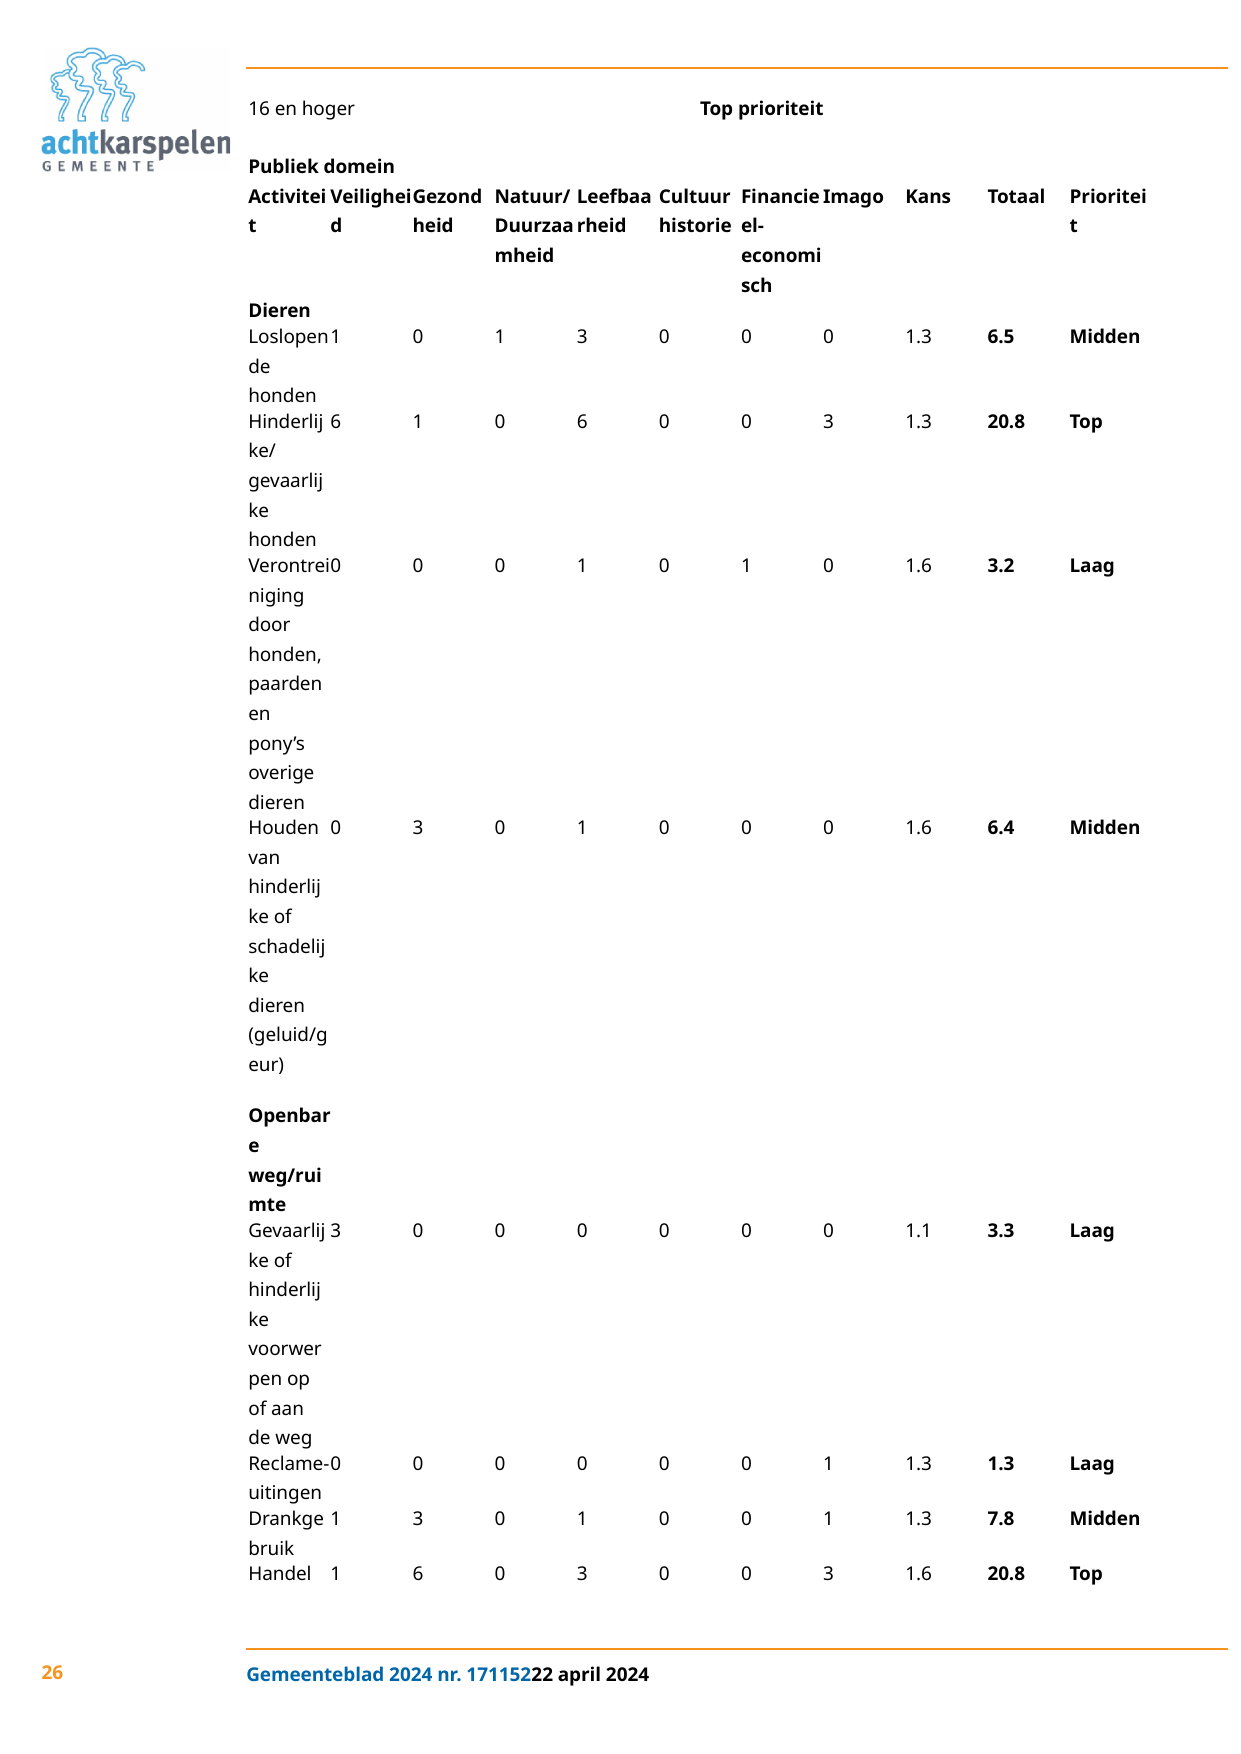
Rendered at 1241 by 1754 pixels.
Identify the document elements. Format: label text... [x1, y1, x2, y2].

table_cell 0 [659, 408, 741, 552]
table_cell Handel [248, 1561, 330, 1586]
table_cell [741, 298, 823, 323]
table_cell Hinderlijke/gevaarlijke honden [248, 408, 330, 552]
table_cell [330, 1103, 412, 1217]
table_cell Loslopende honden [248, 323, 330, 408]
table_cell [412, 298, 494, 323]
table_cell Midden [1069, 323, 1152, 408]
table_cell Laag [1069, 1450, 1152, 1505]
table_cell 0 [494, 408, 577, 552]
table_cell [1069, 1103, 1152, 1217]
table_cell [659, 298, 741, 323]
table_cell 3.2 [987, 552, 1069, 814]
table_cell 0 [494, 1505, 577, 1561]
table_cell 0 [494, 1217, 577, 1450]
table_cell 1.3 [905, 323, 987, 408]
table_cell 0 [412, 552, 494, 814]
table_cell 1.3 [905, 1505, 987, 1561]
table_cell 0 [659, 1561, 741, 1586]
table_cell [823, 298, 905, 323]
table_cell Laag [1069, 552, 1152, 814]
table_cell 0 [330, 815, 412, 1077]
table_cell 16 en hoger [248, 95, 700, 121]
table_cell 6.5 [987, 323, 1069, 408]
table_cell [823, 1103, 905, 1217]
table_cell [659, 1103, 741, 1217]
table_cell 1 [330, 1505, 412, 1561]
table_cell 0 [659, 552, 741, 814]
table_cell 0 [412, 1217, 494, 1450]
table_cell 1 [494, 323, 577, 408]
table_cell Dieren [248, 298, 330, 323]
table_header Leefbaarheid [577, 183, 659, 297]
table_cell 0 [659, 1450, 741, 1505]
table_cell Reclame-uitingen [248, 1450, 330, 1505]
table_cell 6 [412, 1561, 494, 1586]
table_header Kans [905, 183, 987, 297]
table_header Financieel-economisch [741, 183, 823, 297]
table_cell 3 [577, 1561, 659, 1586]
table_cell 3 [823, 1561, 905, 1586]
table_cell 1.6 [905, 815, 987, 1077]
table_cell Top [1069, 1561, 1152, 1586]
table_header Veiligheid [330, 183, 412, 297]
table_cell 0 [823, 323, 905, 408]
table_cell 3 [823, 408, 905, 552]
table_cell [494, 298, 577, 323]
table_cell 3 [412, 1505, 494, 1561]
table_cell 1.1 [905, 1217, 987, 1450]
table_cell 0 [741, 408, 823, 552]
table_cell 0 [823, 815, 905, 1077]
table_cell Verontreiniging door honden, paarden en pony’s overige dieren [248, 552, 330, 814]
table_cell Drankgebruik [248, 1505, 330, 1561]
table_cell 1 [823, 1450, 905, 1505]
table_cell 0 [494, 1450, 577, 1505]
table_cell [248, 1077, 330, 1103]
table_cell [412, 1077, 494, 1103]
table_cell 20.8 [987, 1561, 1069, 1586]
table_cell 6 [577, 408, 659, 552]
table_cell 0 [741, 1450, 823, 1505]
table_cell 1 [577, 1505, 659, 1561]
table_cell 1 [823, 1505, 905, 1561]
table_cell 0 [741, 1217, 823, 1450]
table_cell [412, 1103, 494, 1217]
table_cell Top [1069, 408, 1152, 552]
table_header Prioriteit [1069, 183, 1152, 297]
table_cell 1.3 [905, 1450, 987, 1505]
table_cell 0 [412, 323, 494, 408]
table_cell 0 [741, 323, 823, 408]
table_cell [905, 1103, 987, 1217]
table_cell [741, 1077, 823, 1103]
table_cell 1.6 [905, 552, 987, 814]
table_cell 6.4 [987, 815, 1069, 1077]
table_header Gezondheid [412, 183, 494, 297]
table_cell 0 [823, 1217, 905, 1450]
table_cell [905, 298, 987, 323]
table_cell [905, 1077, 987, 1103]
table_cell [741, 1103, 823, 1217]
table_cell Openbare weg/ruimte [248, 1103, 330, 1217]
table_header Activiteit [248, 183, 330, 297]
table_cell [987, 1103, 1069, 1217]
table_cell 1 [577, 552, 659, 814]
table_cell Gevaarlijke of hinderlijke voorwerpen op of aan de weg [248, 1217, 330, 1450]
table_cell Midden [1069, 1505, 1152, 1561]
table_cell 0 [659, 323, 741, 408]
table_cell Laag [1069, 1217, 1152, 1450]
table_cell [577, 298, 659, 323]
table_header Natuur/ Duurzaamheid [494, 183, 577, 297]
table_cell Midden [1069, 815, 1152, 1077]
table_cell Top prioriteit [700, 95, 1152, 121]
table_cell 0 [577, 1450, 659, 1505]
table_cell 0 [659, 815, 741, 1077]
table_cell [823, 1077, 905, 1103]
table_cell [1069, 298, 1152, 323]
table_cell 7.8 [987, 1505, 1069, 1561]
table_cell 0 [823, 552, 905, 814]
table_cell 0 [494, 552, 577, 814]
table_cell 1.3 [905, 408, 987, 552]
table_cell 20.8 [987, 408, 1069, 552]
table_cell [494, 1077, 577, 1103]
table_cell [659, 1077, 741, 1103]
picture [41, 47, 231, 172]
table_cell 3 [577, 323, 659, 408]
table_cell [987, 298, 1069, 323]
table_cell [1069, 1077, 1152, 1103]
table_cell Houden van hinderlijke of schadelijke dieren (geluid/geur) [248, 815, 330, 1077]
table_cell 1 [577, 815, 659, 1077]
table_cell 0 [659, 1217, 741, 1450]
table_cell 1 [330, 323, 412, 408]
text Publiek domein [248, 153, 1152, 179]
table_cell 0 [577, 1217, 659, 1450]
table_header Imago [823, 183, 905, 297]
table_cell 0 [741, 1505, 823, 1561]
table_cell 0 [659, 1505, 741, 1561]
table_cell [330, 1077, 412, 1103]
table_cell 3 [330, 1217, 412, 1450]
table_cell [577, 1103, 659, 1217]
table_cell 0 [494, 815, 577, 1077]
table_cell 0 [741, 815, 823, 1077]
table_cell 6 [330, 408, 412, 552]
table_header Cultuurhistorie [659, 183, 741, 297]
table_cell 3.3 [987, 1217, 1069, 1450]
table_cell 0 [330, 552, 412, 814]
table_cell 0 [494, 1561, 577, 1586]
table_cell 0 [741, 1561, 823, 1586]
table_cell 1.6 [905, 1561, 987, 1586]
table_cell [494, 1103, 577, 1217]
table_cell 0 [412, 1450, 494, 1505]
table_cell 1 [741, 552, 823, 814]
table_cell [987, 1077, 1069, 1103]
table_cell 1 [412, 408, 494, 552]
table_cell 1.3 [987, 1450, 1069, 1505]
table_header Totaal [987, 183, 1069, 297]
table_cell 0 [330, 1450, 412, 1505]
table_cell [577, 1077, 659, 1103]
table_cell [330, 298, 412, 323]
table_cell 1 [330, 1561, 412, 1586]
table_cell 3 [412, 815, 494, 1077]
